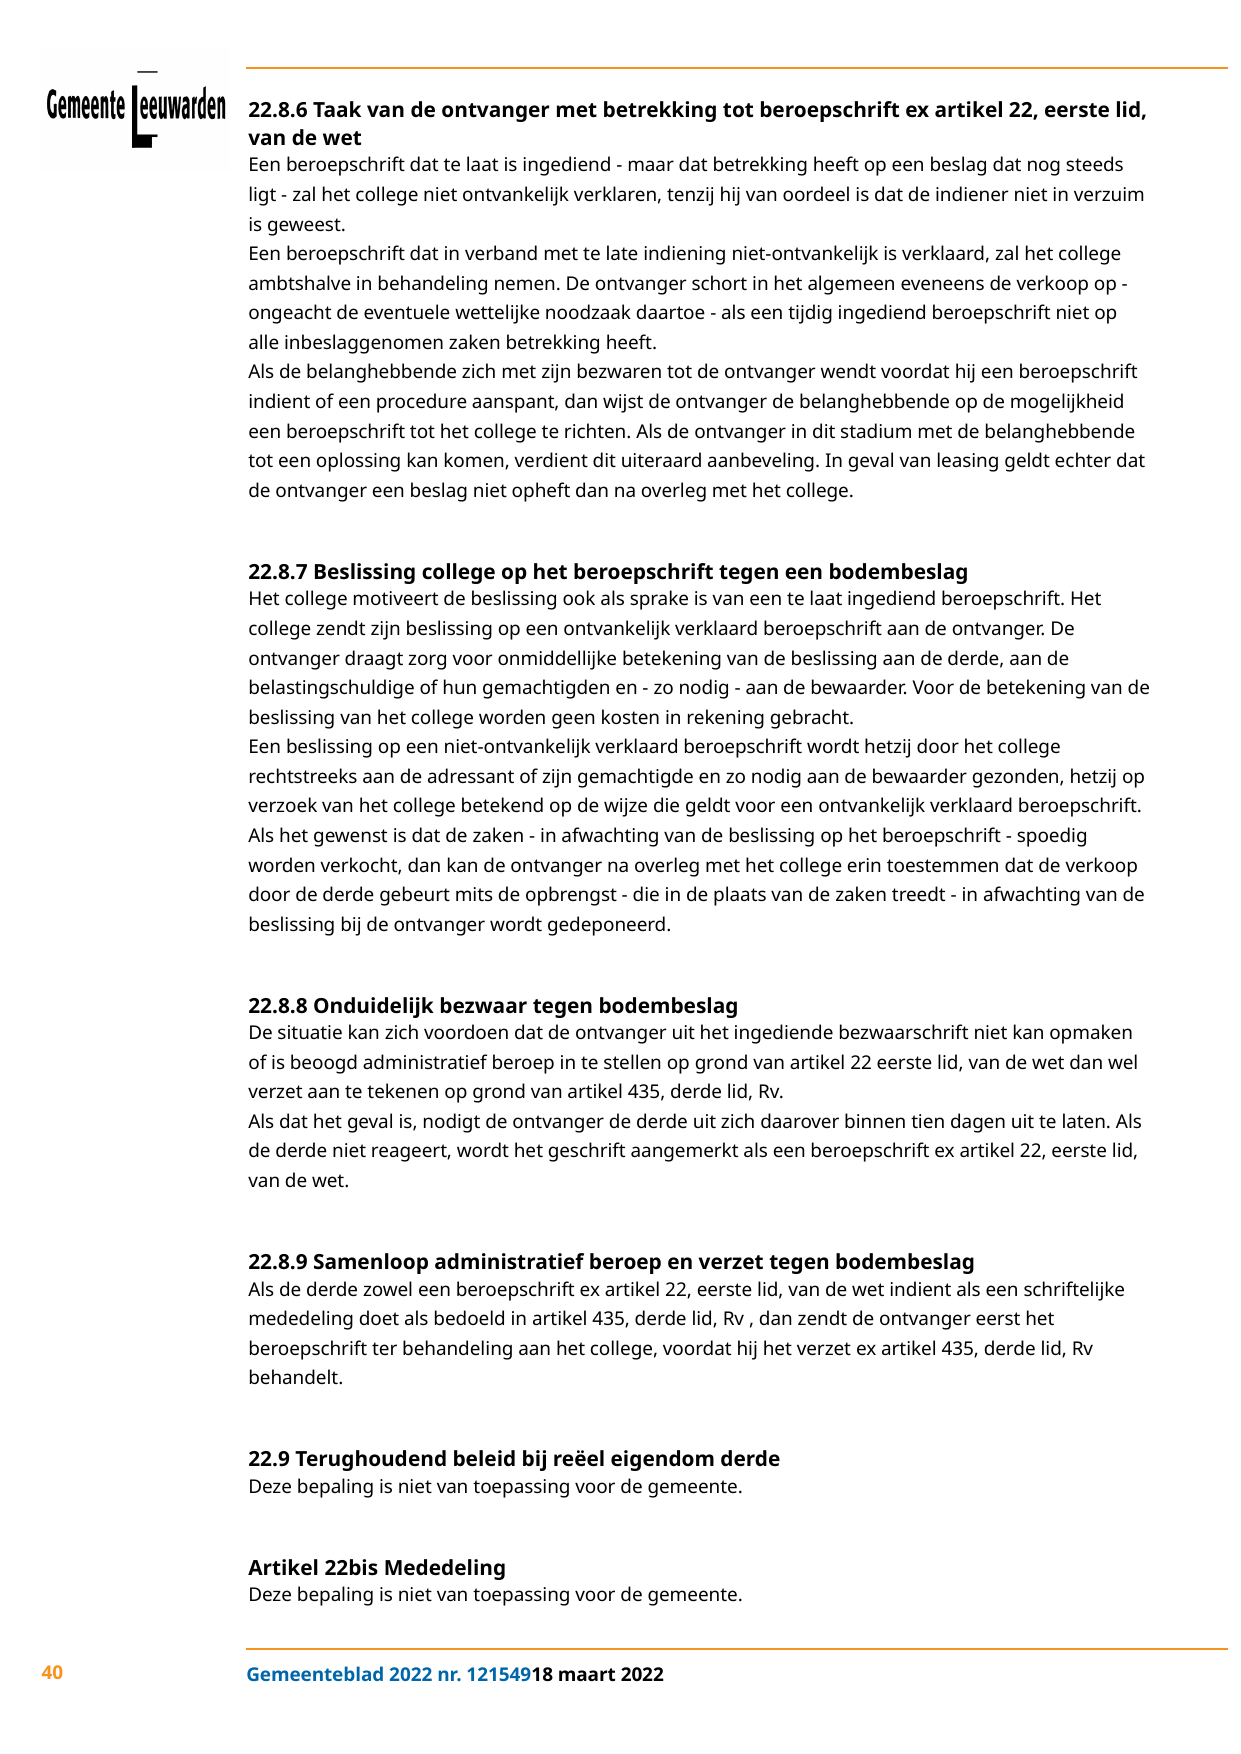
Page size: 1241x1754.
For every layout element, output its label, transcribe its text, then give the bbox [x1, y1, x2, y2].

text Een beslissing op een niet-ontvankelijk verklaard beroepschrift wordt hetzij door het college rechtstreeks aan de adressant of zijn gemachtigde en zo nodig aan de bewaarder gezonden, hetzij op verzoek van het college betekend op de wijze die geldt voor een ontvankelijk verklaard beroepschrift. [248, 733, 1152, 818]
text Een beroepschrift dat te laat is ingediend - maar dat betrekking heeft op een beslag dat nog steeds ligt - zal het college niet ontvankelijk verklaren, tenzij hij van oordeel is dat de indiener niet in verzuim is geweest. [248, 152, 1152, 237]
text Deze bepaling is niet van toepassing voor de gemeente. [248, 1473, 1152, 1499]
text Als dat het geval is, nodigt de ontvanger de derde uit zich daarover binnen tien dagen uit te laten. Als de derde niet reageert, wordt het geschrift aangemerkt als een beroepschrift ex artikel 22, eerste lid, van de wet. [248, 1108, 1152, 1193]
text 22.8.8 Onduidelijk bezwaar tegen bodembeslag [248, 991, 1152, 1019]
text Als de derde zowel een beroepschrift ex artikel 22, eerste lid, van de wet indient als een schriftelijke mededeling doet als bedoeld in artikel 435, derde lid, Rv , dan zendt de ontvanger eerst het beroepschrift ter behandeling aan het college, voordat hij het verzet ex artikel 435, derde lid, Rv behandelt. [248, 1276, 1152, 1390]
text De situatie kan zich voordoen dat de ontvanger uit het ingediende bezwaarschrift niet kan opmaken of is beoogd administratief beroep in te stellen op grond van artikel 22 eerste lid, van de wet dan wel verzet aan te tekenen op grond van artikel 435, derde lid, Rv. [248, 1019, 1152, 1104]
text 22.8.9 Samenloop administratief beroep en verzet tegen bodembeslag [248, 1247, 1152, 1276]
text 22.9 Terughoudend beleid bij reëel eigendom derde [248, 1444, 1152, 1473]
text Deze bepaling is niet van toepassing voor de gemeente. [248, 1581, 1152, 1607]
text Het college motiveert de beslissing ook als sprake is van een te laat ingediend beroepschrift. Het college zendt zijn beslissing op een ontvankelijk verklaard beroepschrift aan de ontvanger. De ontvanger draagt zorg voor onmiddellijke betekening van de beslissing aan de derde, aan de belastingschuldige of hun gemachtigden en - zo nodig - aan de bewaarder. Voor de betekening van de beslissing van het college worden geen kosten in rekening gebracht. [248, 586, 1152, 729]
text Een beroepschrift dat in verband met te late indiening niet-ontvankelijk is verklaard, zal het college ambtshalve in behandeling nemen. De ontvanger schort in het algemeen eveneens de verkoop op - ongeacht de eventuele wettelijke noodzaak daartoe - als een tijdig ingediend beroepschrift niet op alle inbeslaggenomen zaken betrekking heeft. [248, 240, 1152, 355]
text Artikel 22bis Mededeling [248, 1553, 1152, 1581]
text 22.8.7 Beslissing college op het beroepschrift tegen een bodembeslag [248, 557, 1152, 586]
text 22.8.6 Taak van de ontvanger met betrekking tot beroepschrift ex artikel 22, eerste lid, van de wet [248, 95, 1152, 152]
text Als de belanghebbende zich met zijn bezwaren tot de ontvanger wendt voordat hij een beroepschrift indient of een procedure aanspant, dan wijst de ontvanger de belanghebbende op de mogelijkheid een beroepschrift tot het college te richten. Als de ontvanger in dit stadium met de belanghebbende tot een oplossing kan komen, verdient dit uiteraard aanbeveling. In geval van leasing geldt echter dat de ontvanger een beslag niet opheft dan na overleg met het college. [248, 359, 1152, 503]
picture [41, 47, 231, 172]
text Als het gewenst is dat de zaken - in afwachting van de beslissing op het beroepschrift - spoedig worden verkocht, dan kan de ontvanger na overleg met het college erin toestemmen dat de verkoop door de derde gebeurt mits de opbrengst - die in de plaats van de zaken treedt - in afwachting van de beslissing bij de ontvanger wordt gedeponeerd. [248, 822, 1152, 937]
